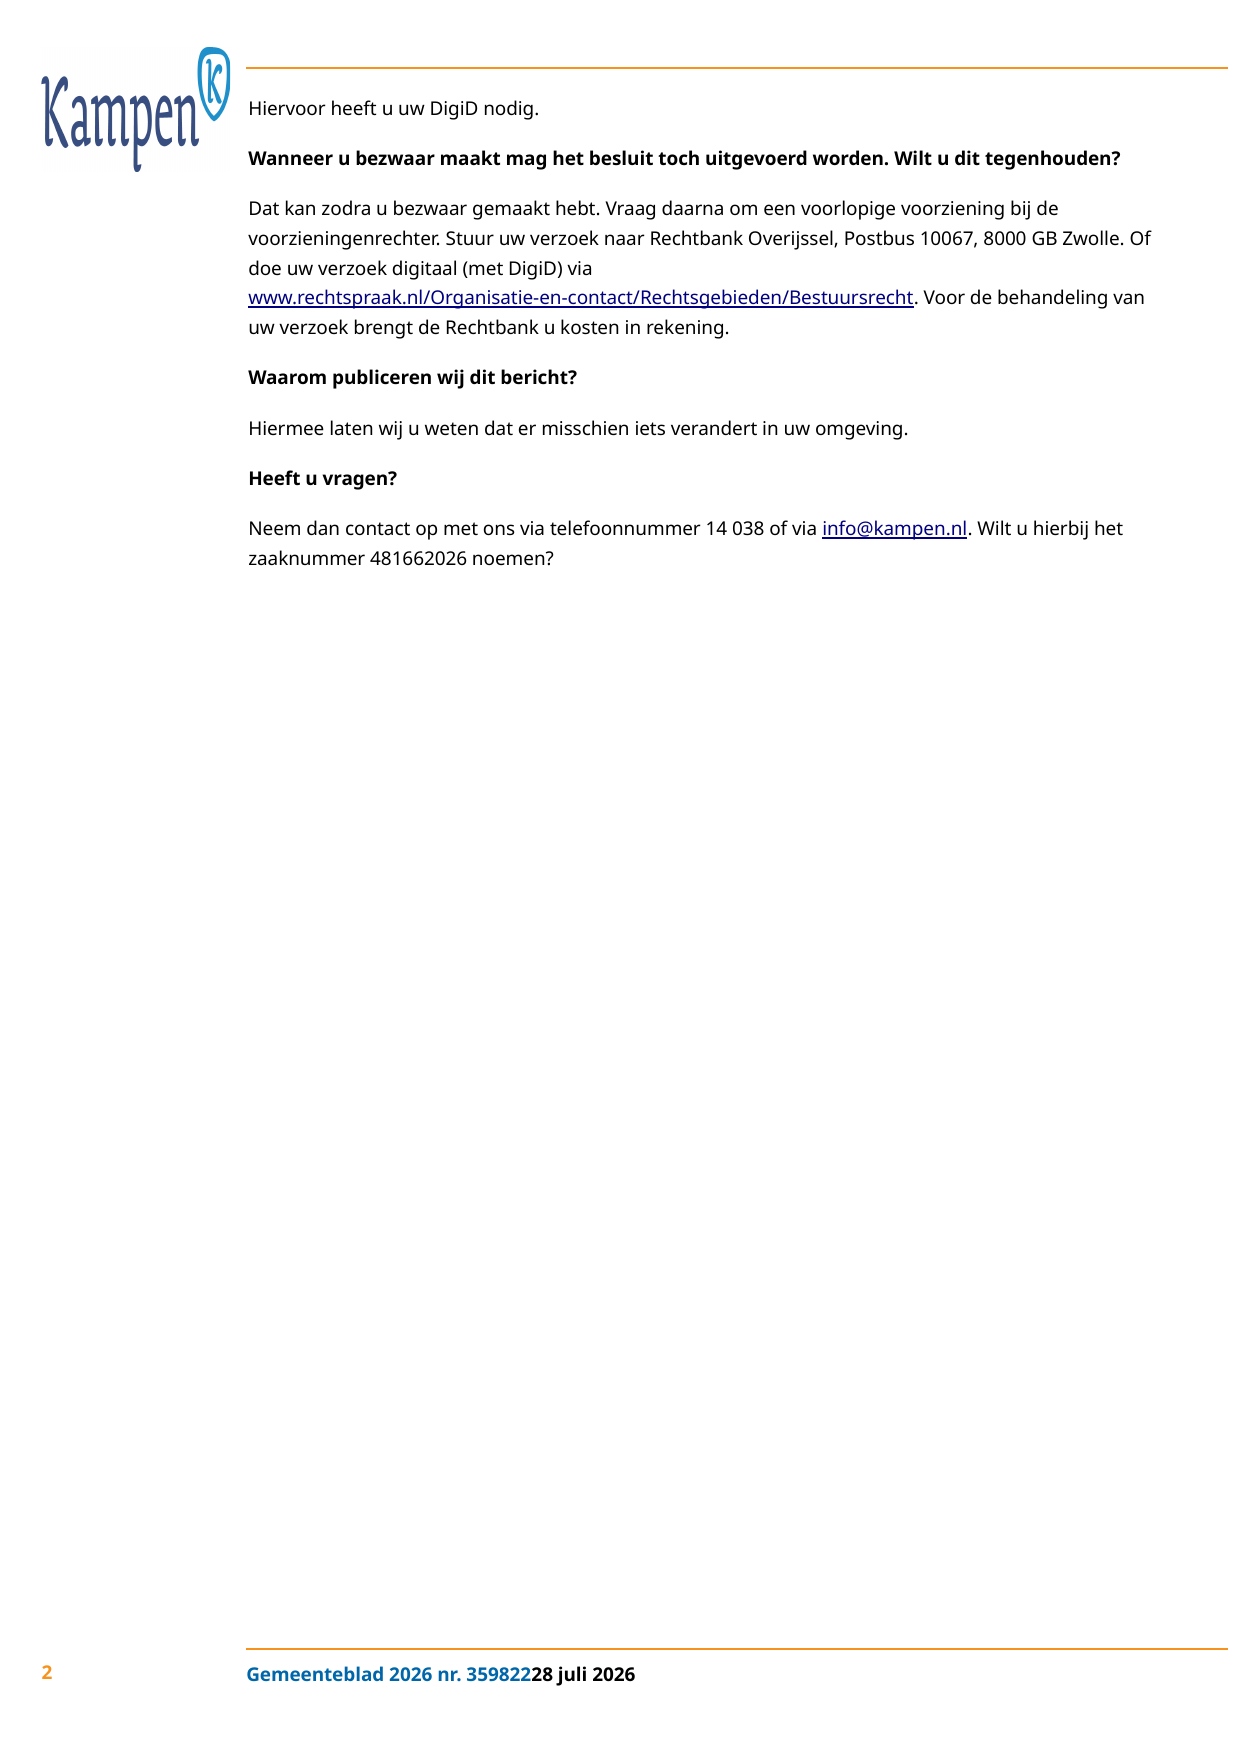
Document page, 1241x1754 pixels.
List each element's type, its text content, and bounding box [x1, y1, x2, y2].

text Waarom publiceren wij dit bericht? [248, 364, 1152, 390]
picture [41, 47, 231, 172]
text Hiervoor heeft u uw DigiD nodig. [248, 95, 1152, 121]
text Heeft u vragen? [248, 465, 1152, 491]
text Hiermee laten wij u weten dat er misschien iets verandert in uw omgeving. [248, 415, 1152, 441]
text Wanneer u bezwaar maakt mag het besluit toch uitgevoerd worden. Wilt u dit tegenhouden? [248, 145, 1152, 171]
text Dat kan zodra u bezwaar gemaakt hebt. Vraag daarna om een voorlopige voorziening bij de voorzieningenrechter. Stuur uw verzoek naar Rechtbank Overijssel, Postbus 10067, 8000 GB Zwolle. Of doe uw verzoek digitaal (met DigiD) via www.rechtspraak.nl/Organisatie-en-contact/Rechtsgebieden/Bestuursrecht. Voor de behandeling van uw verzoek brengt de Rechtbank u kosten in rekening. [248, 196, 1152, 340]
text Neem dan contact op met ons via telefoonnummer 14 038 of via info@kampen.nl. Wilt u hierbij het zaaknummer 481662026 noemen? [248, 516, 1152, 571]
